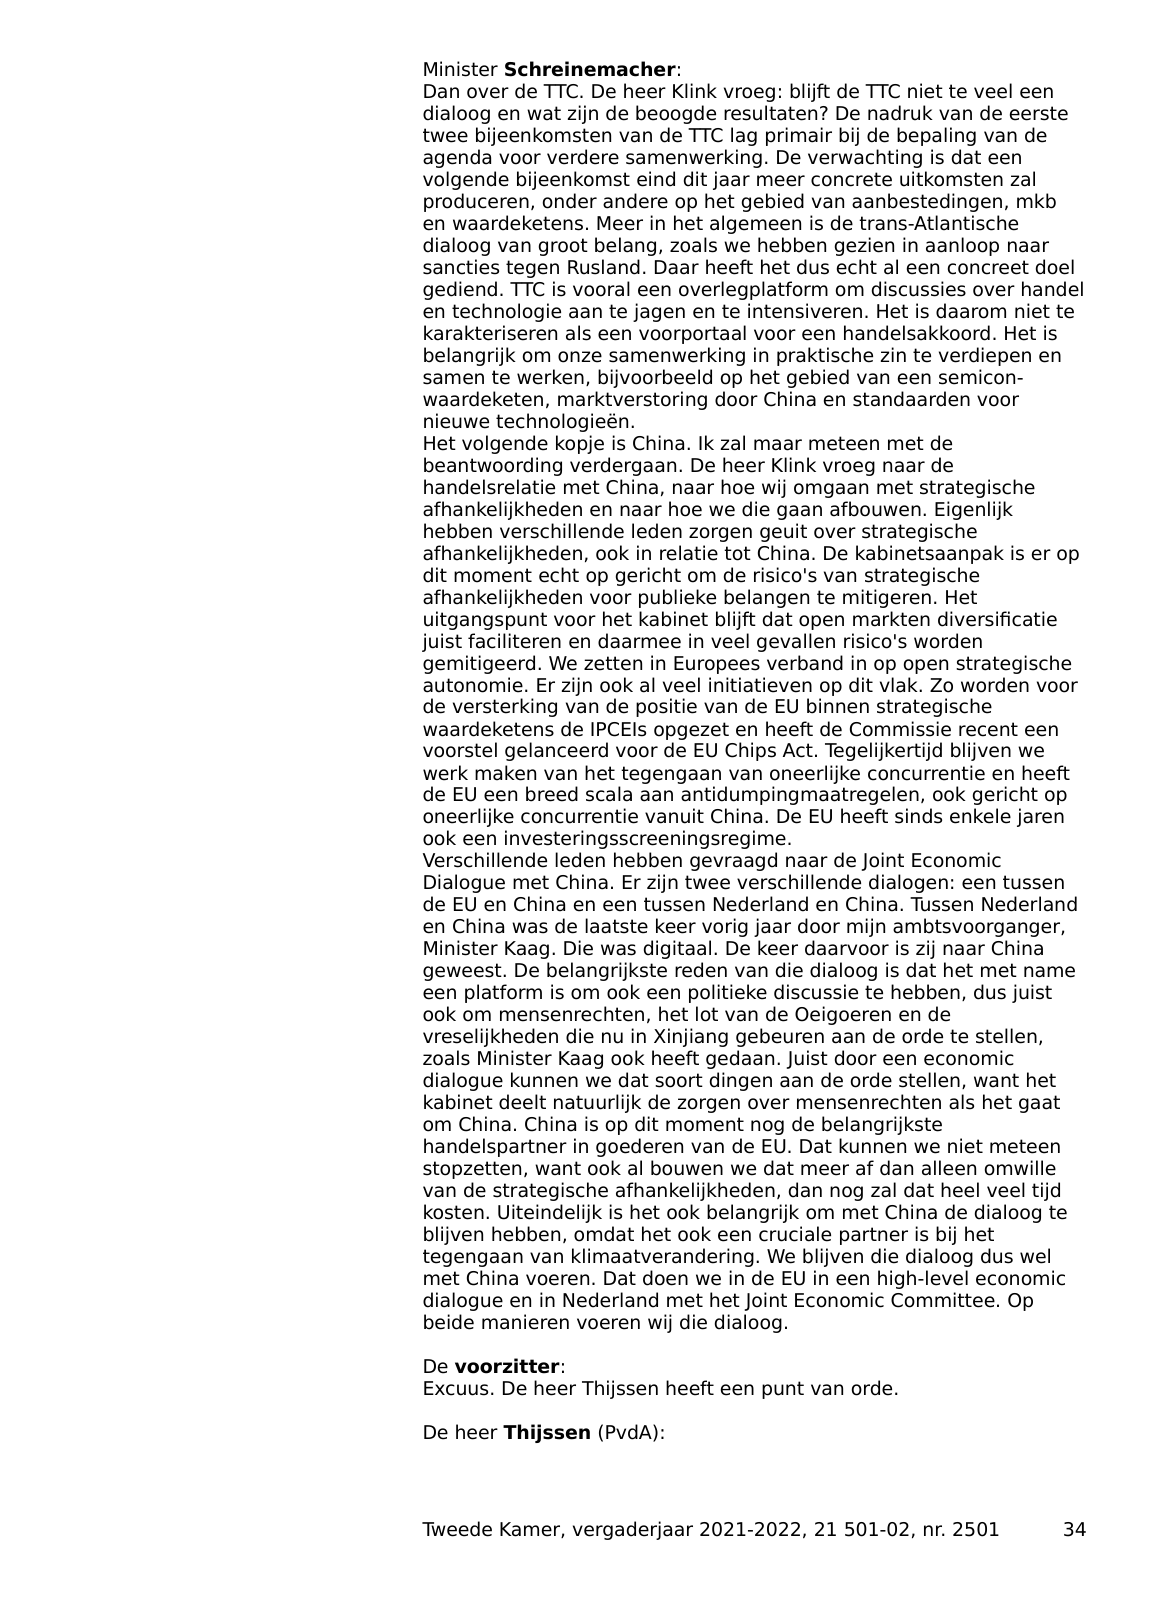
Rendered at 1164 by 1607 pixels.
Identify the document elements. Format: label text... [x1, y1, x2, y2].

text De voorzitter: [422, 1356, 1087, 1378]
text Minister Schreinemacher: [422, 59, 1087, 81]
text Dan over de TTC. De heer Klink vroeg: blijft de TTC niet te veel een dialoog en wat zijn de beoogde resultaten? De nadruk van de eerste twee bijeenkomsten van de TTC lag primair bij de bepaling van de agenda voor verdere samenwerking. De verwachting is dat een volgende bijeenkomst eind dit jaar meer concrete uitkomsten zal produceren, onder andere op het gebied van aanbestedingen, mkb en waardeketens. Meer in het algemeen is de trans-Atlantische dialoog van groot belang, zoals we hebben gezien in aanloop naar sancties tegen Rusland. Daar heeft het dus echt al een concreet doel gediend. TTC is vooral een overlegplatform om discussies over handel en technologie aan te jagen en te intensiveren. Het is daarom niet te karakteriseren als een voorportaal voor een handelsakkoord. Het is belangrijk om onze samenwerking in praktische zin te verdiepen en samen te werken, bijvoorbeeld op het gebied van een semicon-waardeketen, marktverstoring door China en standaarden voor nieuwe technologieën. [422, 81, 1087, 433]
text Het volgende kopje is China. Ik zal maar meteen met de beantwoording verdergaan. De heer Klink vroeg naar de handelsrelatie met China, naar hoe wij omgaan met strategische afhankelijkheden en naar hoe we die gaan afbouwen. Eigenlijk hebben verschillende leden zorgen geuit over strategische afhankelijkheden, ook in relatie tot China. De kabinetsaanpak is er op dit moment echt op gericht om de risico's van strategische afhankelijkheden voor publieke belangen te mitigeren. Het uitgangspunt voor het kabinet blijft dat open markten diversificatie juist faciliteren en daarmee in veel gevallen risico's worden gemitigeerd. We zetten in Europees verband in op open strategische autonomie. Er zijn ook al veel initiatieven op dit vlak. Zo worden voor de versterking van de positie van de EU binnen strategische waardeketens de IPCEIs opgezet en heeft de Commissie recent een voorstel gelanceerd voor de EU Chips Act. Tegelijkertijd blijven we werk maken van het tegengaan van oneerlijke concurrentie en heeft de EU een breed scala aan antidumpingmaatregelen, ook gericht op oneerlijke concurrentie vanuit China. De EU heeft sinds enkele jaren ook een investeringsscreeningsregime. [422, 433, 1087, 850]
text Excuus. De heer Thijssen heeft een punt van orde. [422, 1378, 1087, 1400]
text Verschillende leden hebben gevraagd naar de Joint Economic Dialogue met China. Er zijn twee verschillende dialogen: een tussen de EU en China en een tussen Nederland en China. Tussen Nederland en China was de laatste keer vorig jaar door mijn ambtsvoorganger, Minister Kaag. Die was digitaal. De keer daarvoor is zij naar China geweest. De belangrijkste reden van die dialoog is dat het met name een platform is om ook een politieke discussie te hebben, dus juist ook om mensenrechten, het lot van de Oeigoeren en de vreselijkheden die nu in Xinjiang gebeuren aan de orde te stellen, zoals Minister Kaag ook heeft gedaan. Juist door een economic dialogue kunnen we dat soort dingen aan de orde stellen, want het kabinet deelt natuurlijk de zorgen over mensenrechten als het gaat om China. China is op dit moment nog de belangrijkste handelspartner in goederen van de EU. Dat kunnen we niet meteen stopzetten, want ook al bouwen we dat meer af dan alleen omwille van de strategische afhankelijkheden, dan nog zal dat heel veel tijd kosten. Uiteindelijk is het ook belangrijk om met China de dialoog te blijven hebben, omdat het ook een cruciale partner is bij het tegengaan van klimaatverandering. We blijven die dialoog dus wel met China voeren. Dat doen we in de EU in een high-level economic dialogue en in Nederland met het Joint Economic Committee. Op beide manieren voeren wij die dialoog. [422, 850, 1087, 1334]
text De heer Thijssen (PvdA): [422, 1422, 1087, 1444]
